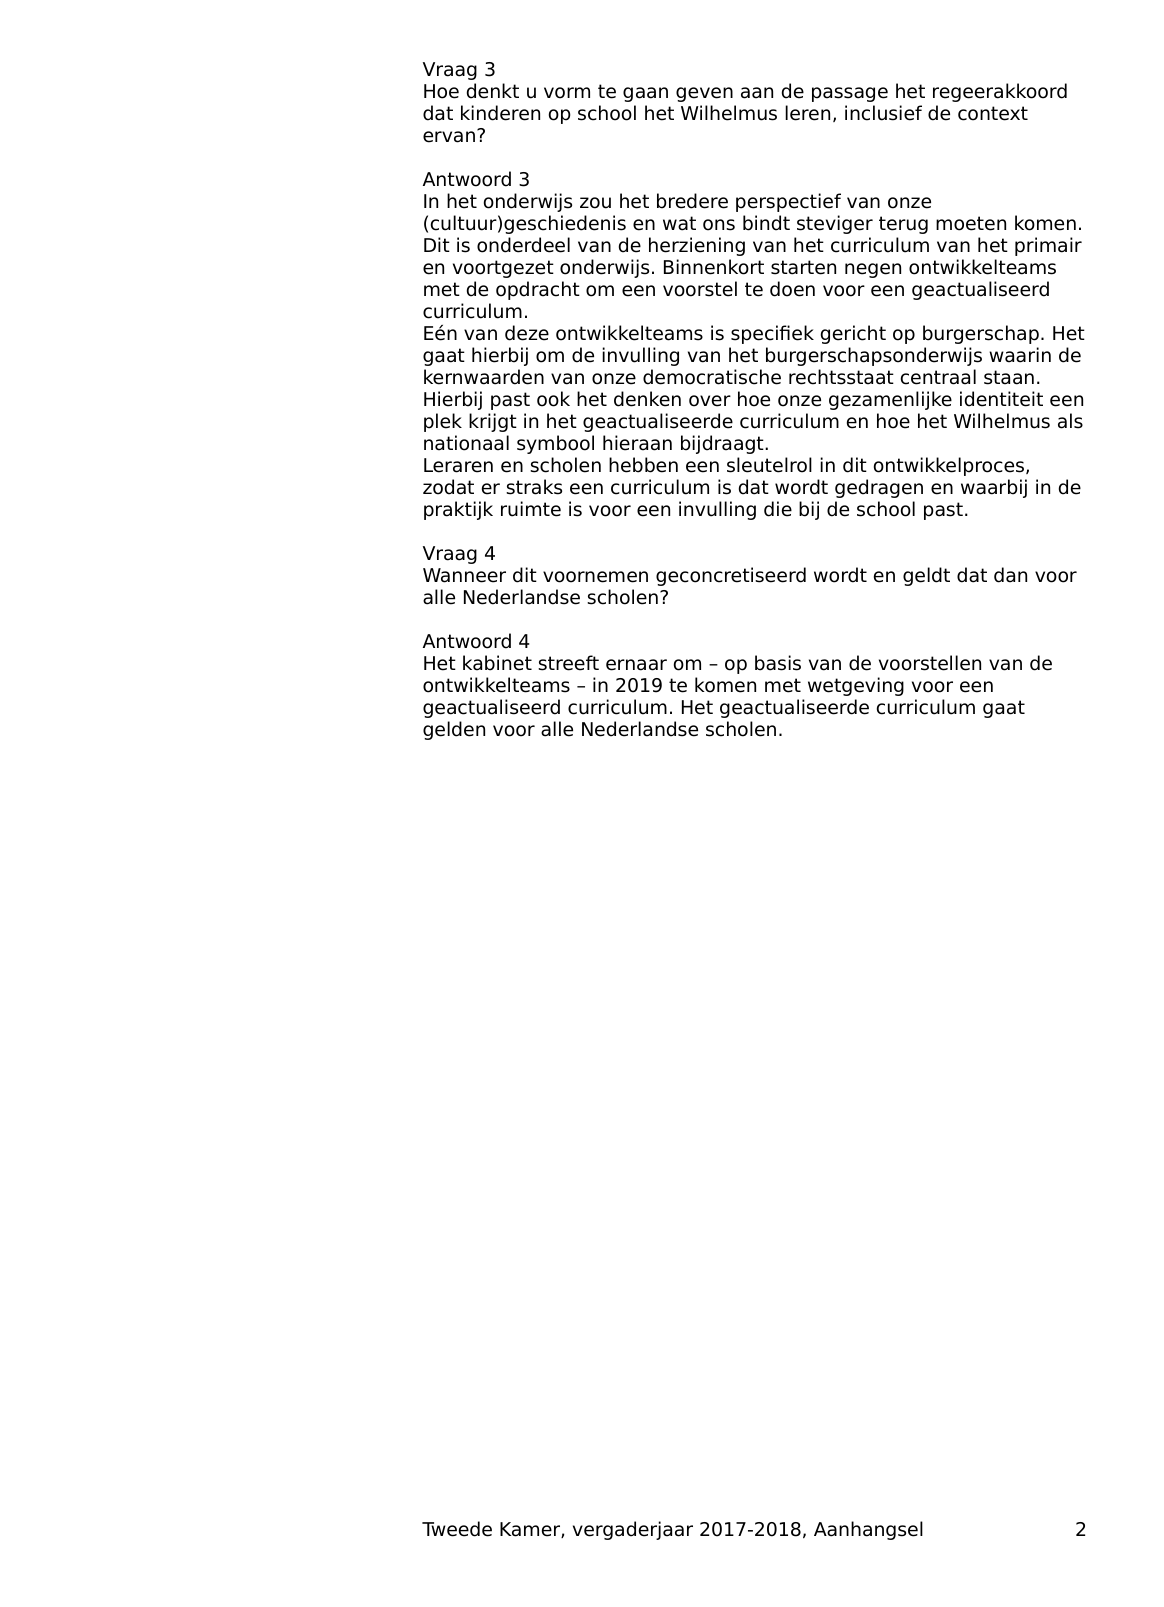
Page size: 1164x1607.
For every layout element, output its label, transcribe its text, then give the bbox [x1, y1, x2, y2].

text Eén van deze ontwikkelteams is specifiek gericht op burgerschap. Het gaat hierbij om de invulling van het burgerschapsonderwijs waarin de kernwaarden van onze democratische rechtsstaat centraal staan. Hierbij past ook het denken over hoe onze gezamenlijke identiteit een plek krijgt in het geactualiseerde curriculum en hoe het Wilhelmus als nationaal symbool hieraan bijdraagt. [422, 323, 1087, 455]
text Wanneer dit voornemen geconcretiseerd wordt en geldt dat dan voor alle Nederlandse scholen? [422, 565, 1087, 609]
text Vraag 3 [422, 59, 1087, 81]
text Antwoord 4 [422, 631, 1087, 653]
text Vraag 4 [422, 543, 1087, 565]
text Hoe denkt u vorm te gaan geven aan de passage het regeerakkoord dat kinderen op school het Wilhelmus leren, inclusief de context ervan? [422, 81, 1087, 147]
text Het kabinet streeft ernaar om – op basis van de voorstellen van de ontwikkelteams – in 2019 te komen met wetgeving voor een geactualiseerd curriculum. Het geactualiseerde curriculum gaat gelden voor alle Nederlandse scholen. [422, 653, 1087, 741]
text Leraren en scholen hebben een sleutelrol in dit ontwikkelproces, zodat er straks een curriculum is dat wordt gedragen en waarbij in de praktijk ruimte is voor een invulling die bij de school past. [422, 455, 1087, 521]
text Antwoord 3 [422, 169, 1087, 191]
text In het onderwijs zou het bredere perspectief van onze (cultuur)geschiedenis en wat ons bindt steviger terug moeten komen. Dit is onderdeel van de herziening van het curriculum van het primair en voortgezet onderwijs. Binnenkort starten negen ontwikkelteams met de opdracht om een voorstel te doen voor een geactualiseerd curriculum. [422, 191, 1087, 323]
